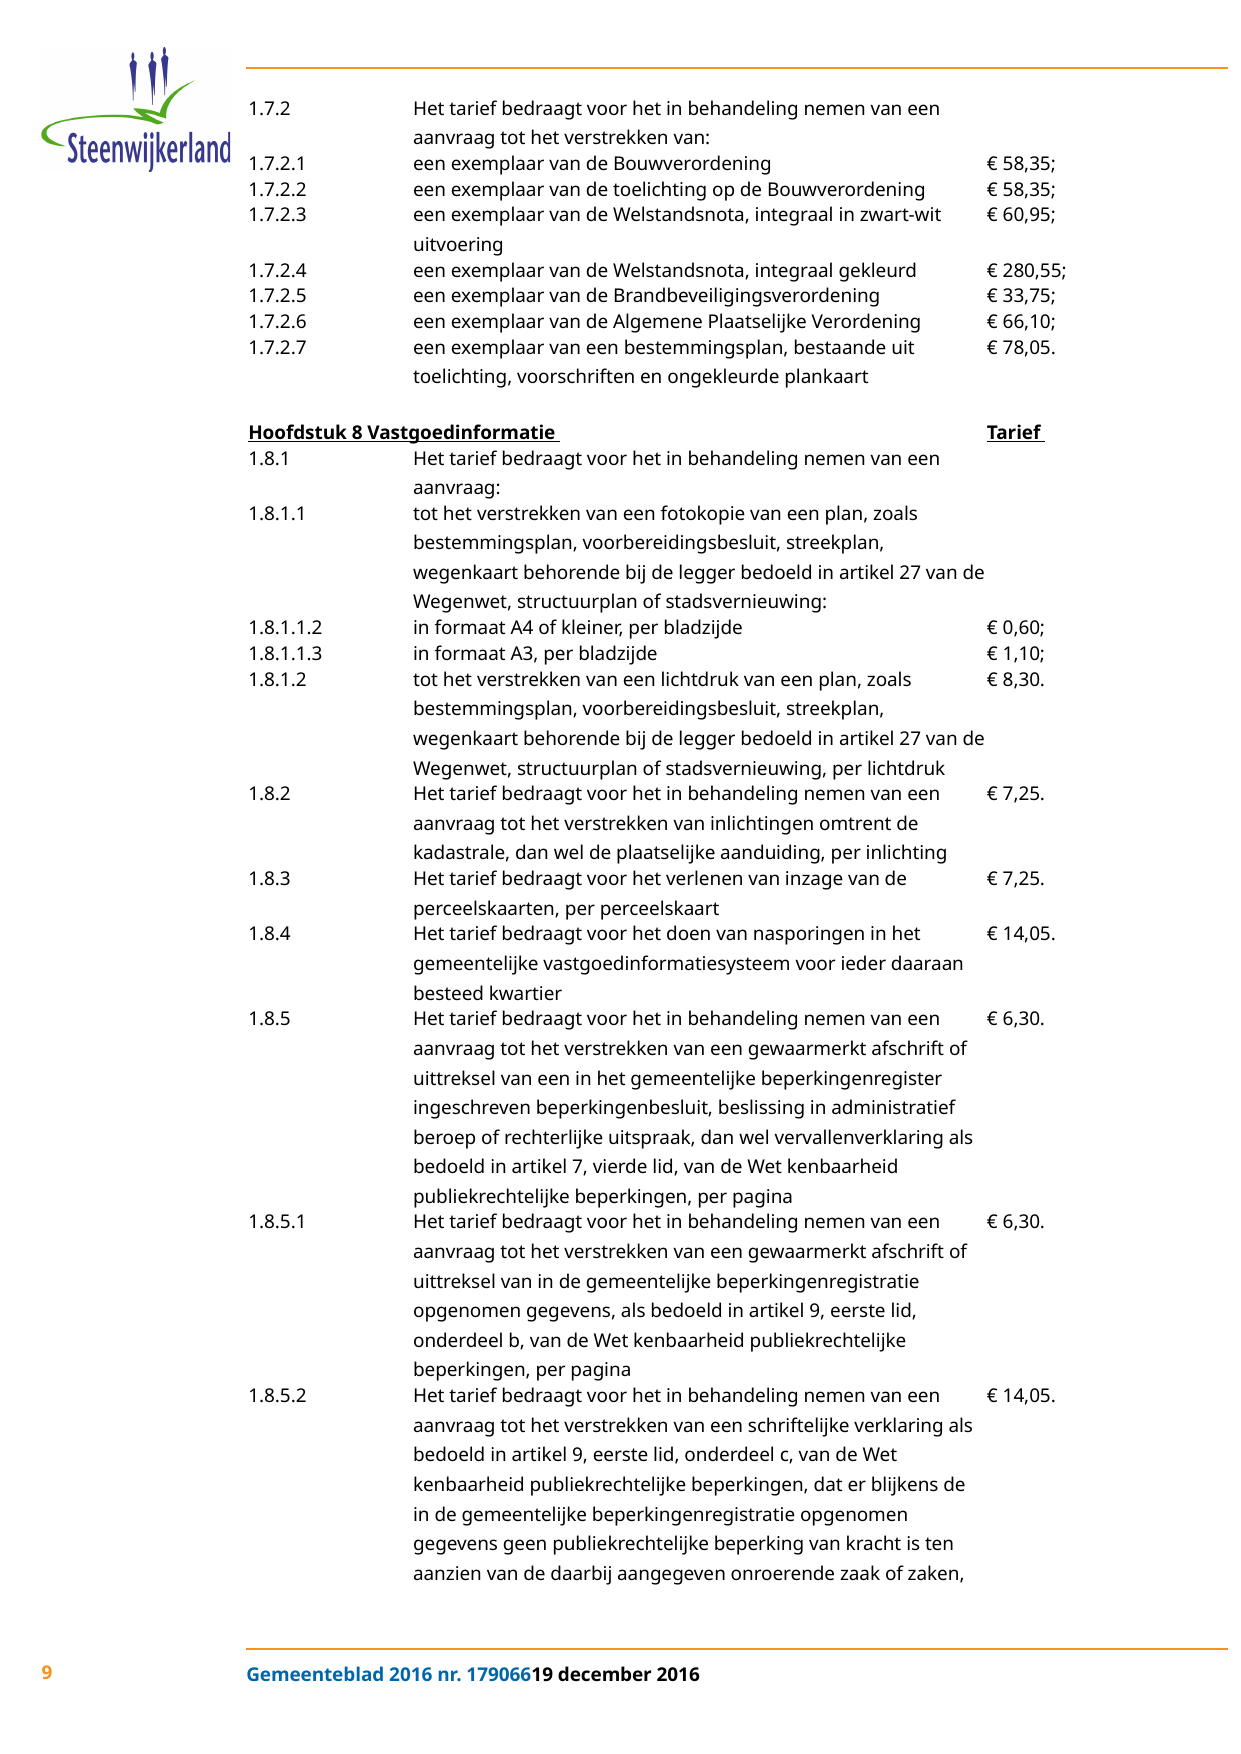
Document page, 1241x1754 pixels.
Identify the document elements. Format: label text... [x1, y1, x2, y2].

table_cell Het tarief bedraagt voor het in behandeling nemen van een aanvraag tot het verstrekken van inlichtingen omtrent de kadastrale, dan wel de plaatselijke aanduiding, per inlichting [413, 780, 987, 865]
table_cell 1.8.4 [248, 921, 413, 1006]
table_cell Hoofdstuk 8 Vastgoedinformatie [248, 419, 987, 445]
table_cell 1.7.2 [248, 95, 413, 150]
table_cell 1.8.1.2 [248, 666, 413, 780]
table_cell 1.8.5.2 [248, 1383, 413, 1586]
table_cell 1.8.5 [248, 1006, 413, 1209]
table_cell tot het verstrekken van een lichtdruk van een plan, zoals bestemmingsplan, voorbereidingsbesluit, streekplan, wegenkaart behorende bij de legger bedoeld in artikel 27 van de Wegenwet, structuurplan of stadsvernieuwing, per lichtdruk [413, 666, 987, 780]
table_cell € 78,05. [987, 334, 1152, 419]
table_cell € 1,10; [987, 640, 1152, 666]
table_cell 1.7.2.2 [248, 176, 413, 202]
table_cell in formaat A3, per bladzijde [413, 640, 987, 666]
table_cell in formaat A4 of kleiner, per bladzijde [413, 615, 987, 640]
table_cell een exemplaar van de toelichting op de Bouwverordening [413, 176, 987, 202]
table_cell [987, 95, 1152, 150]
table_cell € 33,75; [987, 283, 1152, 308]
table_cell [987, 445, 1152, 500]
table_cell Het tarief bedraagt voor het doen van nasporingen in het gemeentelijke vastgoedinformatiesysteem voor ieder daaraan besteed kwartier [413, 921, 987, 1006]
table_cell 1.8.1.1.3 [248, 640, 413, 666]
table_cell Het tarief bedraagt voor het verlenen van inzage van de perceelskaarten, per perceelskaart [413, 865, 987, 921]
table_cell een exemplaar van de Brandbeveiligingsverordening [413, 283, 987, 308]
table_cell Het tarief bedraagt voor het in behandeling nemen van een aanvraag tot het verstrekken van: [413, 95, 987, 150]
table_cell € 14,05. [987, 921, 1152, 1006]
table_cell 1.7.2.4 [248, 257, 413, 283]
table_cell een exemplaar van de Algemene Plaatselijke Verordening [413, 308, 987, 334]
table_cell een exemplaar van een bestemmingsplan, bestaande uit toelichting, voorschriften en ongekleurde plankaart [413, 334, 987, 419]
table_cell 1.8.3 [248, 865, 413, 921]
table_cell Het tarief bedraagt voor het in behandeling nemen van een aanvraag tot het verstrekken van een gewaarmerkt afschrift of uittreksel van in de gemeentelijke beperkingenregistratie opgenomen gegevens, als bedoeld in artikel 9, eerste lid, onderdeel b, van de Wet kenbaarheid publiekrechtelijke beperkingen, per pagina [413, 1209, 987, 1382]
table_cell Het tarief bedraagt voor het in behandeling nemen van een aanvraag: [413, 445, 987, 500]
table_cell € 8,30. [987, 666, 1152, 780]
table_cell € 6,30. [987, 1006, 1152, 1209]
table_cell 1.8.5.1 [248, 1209, 413, 1382]
table_cell Het tarief bedraagt voor het in behandeling nemen van een aanvraag tot het verstrekken van een gewaarmerkt afschrift of uittreksel van een in het gemeentelijke beperkingenregister ingeschreven beperkingenbesluit, beslissing in administratief beroep of rechterlijke uitspraak, dan wel vervallenverklaring als bedoeld in artikel 7, vierde lid, van de Wet kenbaarheid publiekrechtelijke beperkingen, per pagina [413, 1006, 987, 1209]
table_cell 1.7.2.6 [248, 308, 413, 334]
table_cell € 7,25. [987, 780, 1152, 865]
picture [41, 47, 231, 172]
table_cell [987, 500, 1152, 614]
table_cell € 280,55; [987, 257, 1152, 283]
table_cell € 0,60; [987, 615, 1152, 640]
table_cell € 66,10; [987, 308, 1152, 334]
table_cell 1.7.2.1 [248, 150, 413, 176]
table_cell 1.7.2.5 [248, 283, 413, 308]
table_cell tot het verstrekken van een fotokopie van een plan, zoals bestemmingsplan, voorbereidingsbesluit, streekplan, wegenkaart behorende bij de legger bedoeld in artikel 27 van de Wegenwet, structuurplan of stadsvernieuwing: [413, 500, 987, 614]
table_cell 1.7.2.3 [248, 202, 413, 257]
table_cell 1.8.1.1 [248, 500, 413, 614]
table_cell 1.8.1.1.2 [248, 615, 413, 640]
table_cell € 60,95; [987, 202, 1152, 257]
table_cell 1.8.1 [248, 445, 413, 500]
table_cell € 58,35; [987, 150, 1152, 176]
table_cell 1.8.2 [248, 780, 413, 865]
table_cell € 7,25. [987, 865, 1152, 921]
table_cell een exemplaar van de Welstandsnota, integraal gekleurd [413, 257, 987, 283]
table_cell € 58,35; [987, 176, 1152, 202]
table_cell € 6,30. [987, 1209, 1152, 1382]
table_cell € 14,05. [987, 1383, 1152, 1586]
table_cell 1.7.2.7 [248, 334, 413, 419]
table_cell Tarief [987, 419, 1152, 445]
table_cell een exemplaar van de Bouwverordening [413, 150, 987, 176]
table_cell een exemplaar van de Welstandsnota, integraal in zwart-wit uitvoering [413, 202, 987, 257]
table_cell Het tarief bedraagt voor het in behandeling nemen van een aanvraag tot het verstrekken van een schriftelijke verklaring als bedoeld in artikel 9, eerste lid, onderdeel c, van de Wet kenbaarheid publiekrechtelijke beperkingen, dat er blijkens de in de gemeentelijke beperkingenregistratie opgenomen gegevens geen publiekrechtelijke beperking van kracht is ten aanzien van de daarbij aangegeven onroerende zaak of zaken, [413, 1383, 987, 1586]
